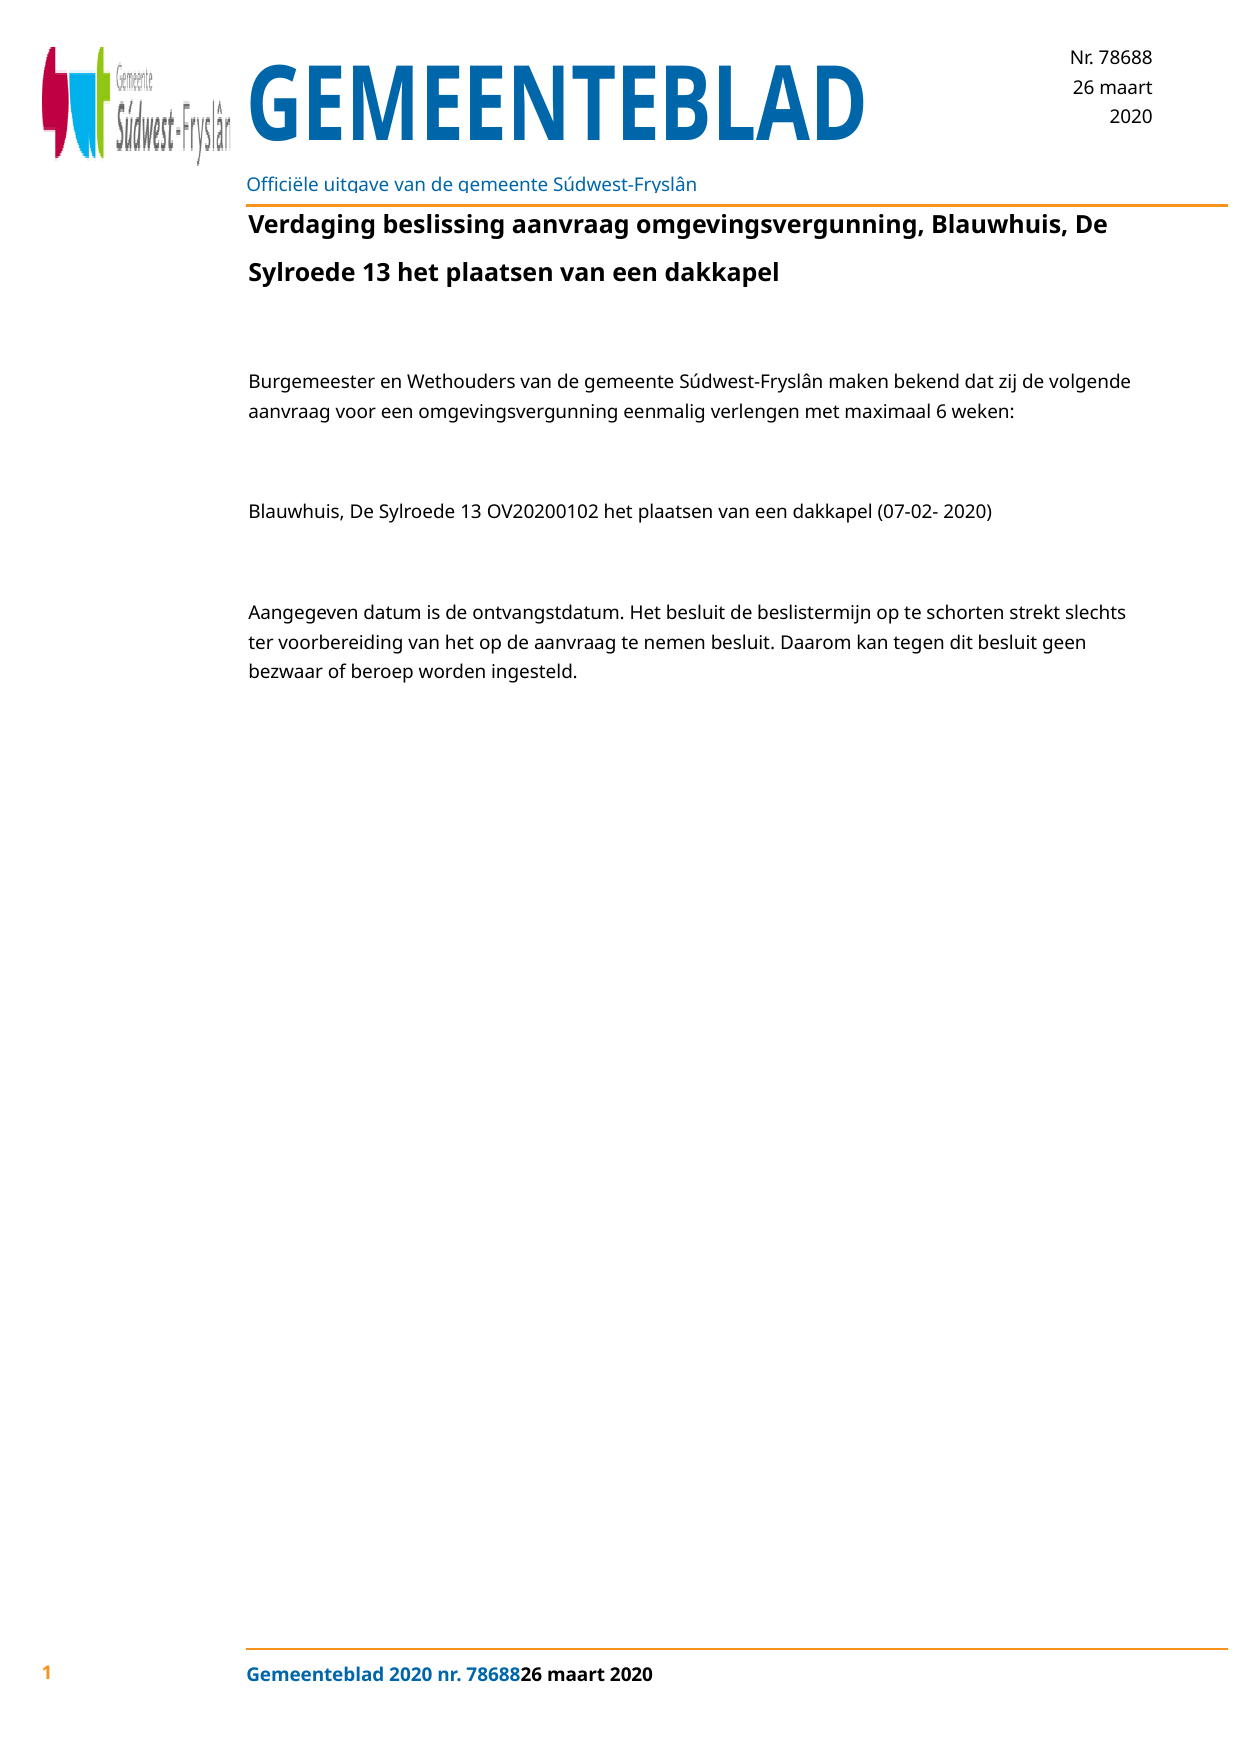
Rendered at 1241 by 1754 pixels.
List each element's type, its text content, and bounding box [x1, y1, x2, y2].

text Verdaging beslissing aanvraag omgevingsvergunning, Blauwhuis, De Sylroede 13 het plaatsen van een dakkapel [248, 207, 1152, 288]
text Aangegeven datum is de ontvangstdatum. Het besluit de beslistermijn op te schorten strekt slechts ter voorbereiding van het op de aanvraag te nemen besluit. Daarom kan tegen dit besluit geen bezwaar of beroep worden ingesteld. [248, 599, 1152, 684]
text Blauwhuis, De Sylroede 13 OV20200102 het plaatsen van een dakkapel (07-02- 2020) [248, 499, 1152, 524]
text Burgemeester en Wethouders van de gemeente Súdwest-Fryslân maken bekend dat zij de volgende aanvraag voor een omgevingsvergunning eenmalig verlengen met maximaal 6 weken: [248, 368, 1152, 424]
picture [41, 47, 231, 172]
